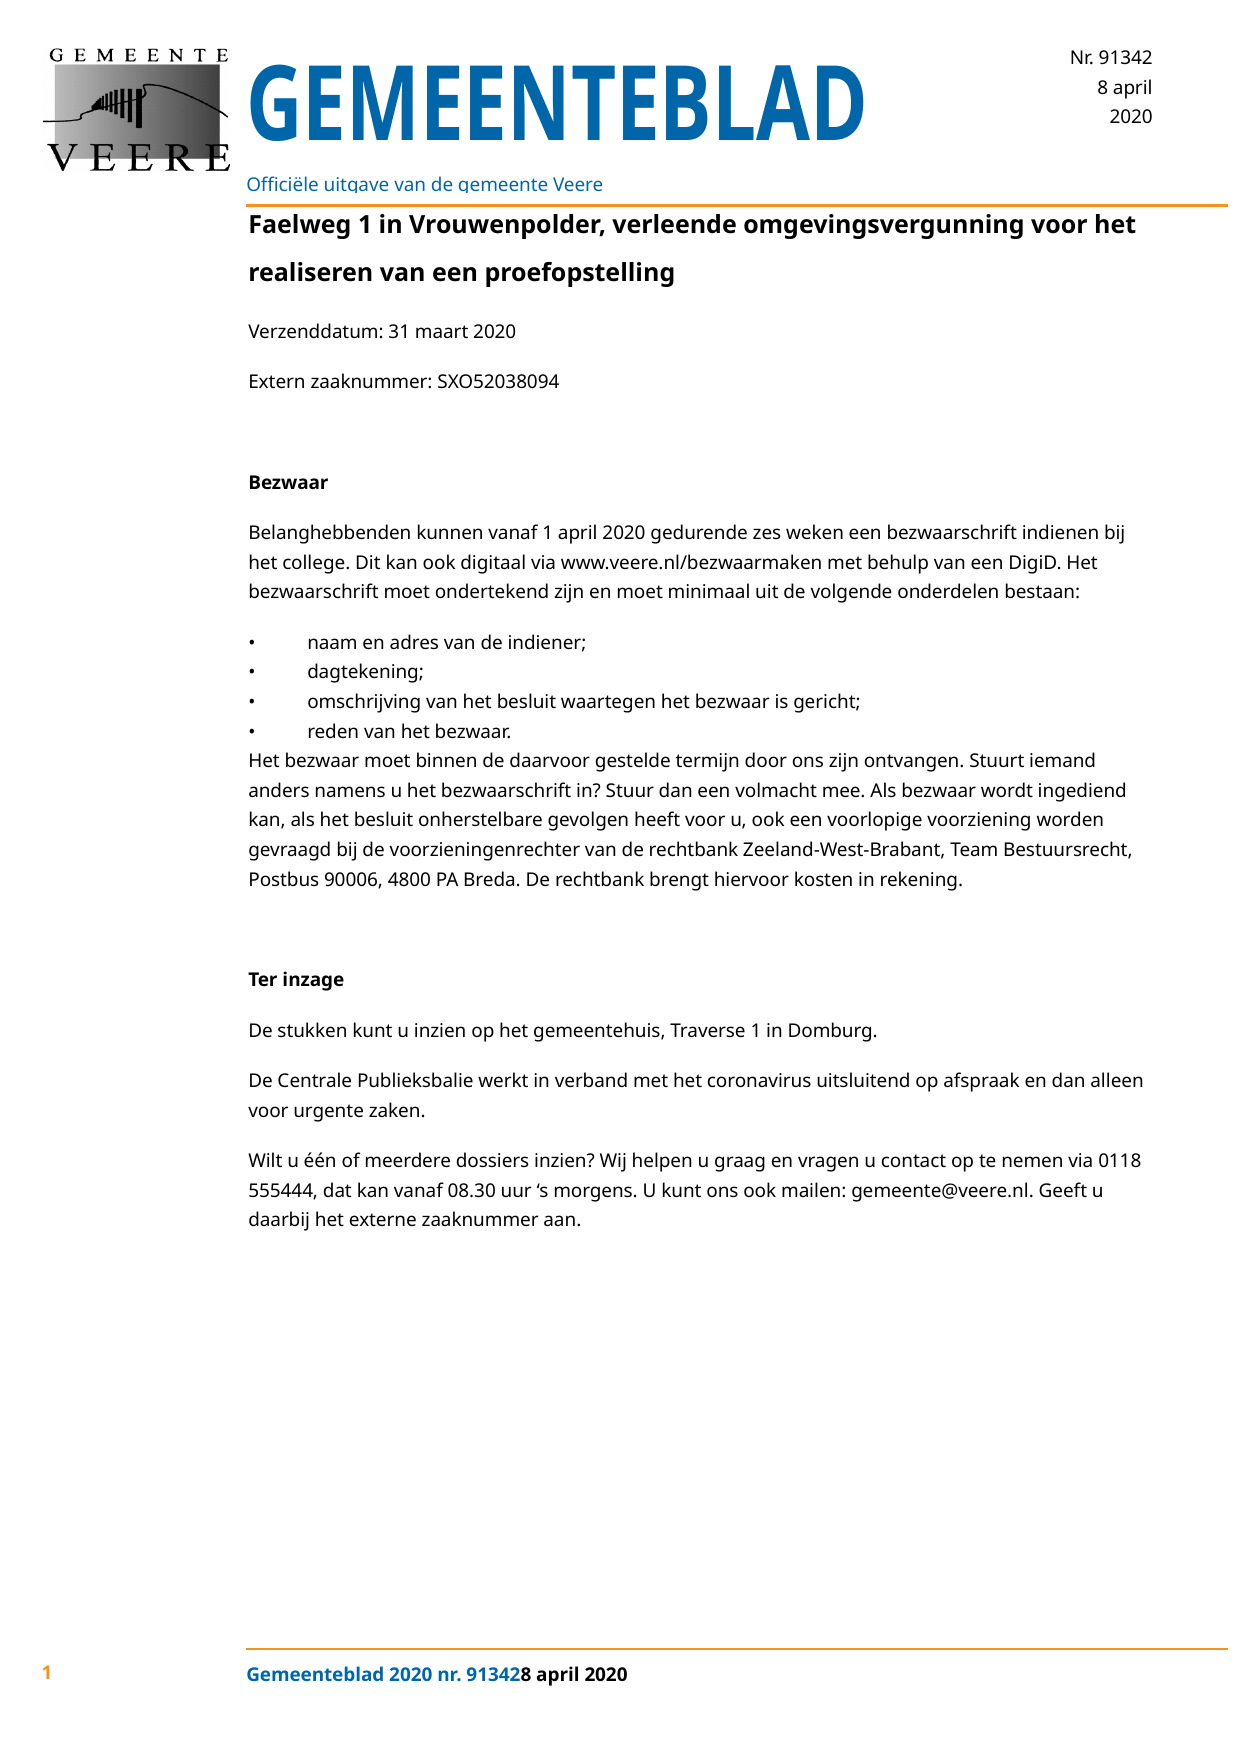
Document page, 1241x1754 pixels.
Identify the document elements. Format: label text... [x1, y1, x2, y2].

text Belanghebbenden kunnen vanaf 1 april 2020 gedurende zes weken een bezwaarschrift indienen bij het college. Dit kan ook digitaal via www.veere.nl/bezwaarmaken met behulp van een DigiD. Het bezwaarschrift moet ondertekend zijn en moet minimaal uit de volgende onderdelen bestaan: [248, 519, 1152, 604]
text Extern zaaknummer: SXO52038094 [248, 368, 1152, 394]
text Ter inzage [248, 967, 1152, 992]
text Bezwaar [248, 469, 1152, 495]
text Het bezwaar moet binnen de daarvoor gestelde termijn door ons zijn ontvangen. Stuurt iemand anders namens u het bezwaarschrift in? Stuur dan een volmacht mee. Als bezwaar wordt ingediend kan, als het besluit onherstelbare gevolgen heeft voor u, ook een voorlopige voorziening worden gevraagd bij de voorzieningenrechter van de rechtbank Zeeland-West-Brabant, Team Bestuursrecht, Postbus 90006, 4800 PA Breda. De rechtbank brengt hiervoor kosten in rekening. [248, 747, 1152, 892]
list omschrijving van het besluit waartegen het bezwaar is gericht; [248, 688, 1152, 714]
text De stukken kunt u inzien op het gemeentehuis, Traverse 1 in Domburg. [248, 1017, 1152, 1043]
text De Centrale Publieksbalie werkt in verband met het coronavirus uitsluitend op afspraak en dan alleen voor urgente zaken. [248, 1067, 1152, 1123]
list reden van het bezwaar. [248, 718, 1152, 744]
list naam en adres van de indiener; [248, 629, 1152, 655]
text Verzenddatum: 31 maart 2020 [248, 318, 1152, 344]
text Wilt u één of meerdere dossiers inzien? Wij helpen u graag en vragen u contact op te nemen via 0118 555444, dat kan vanaf 08.30 uur ‘s morgens. U kunt ons ook mailen: gemeente@veere.nl. Geeft u daarbij het externe zaaknummer aan. [248, 1147, 1152, 1232]
picture [41, 47, 231, 172]
text Faelweg 1 in Vrouwenpolder, verleende omgevingsvergunning voor het realiseren van een proefopstelling [248, 207, 1152, 288]
list dagtekening; [248, 659, 1152, 684]
